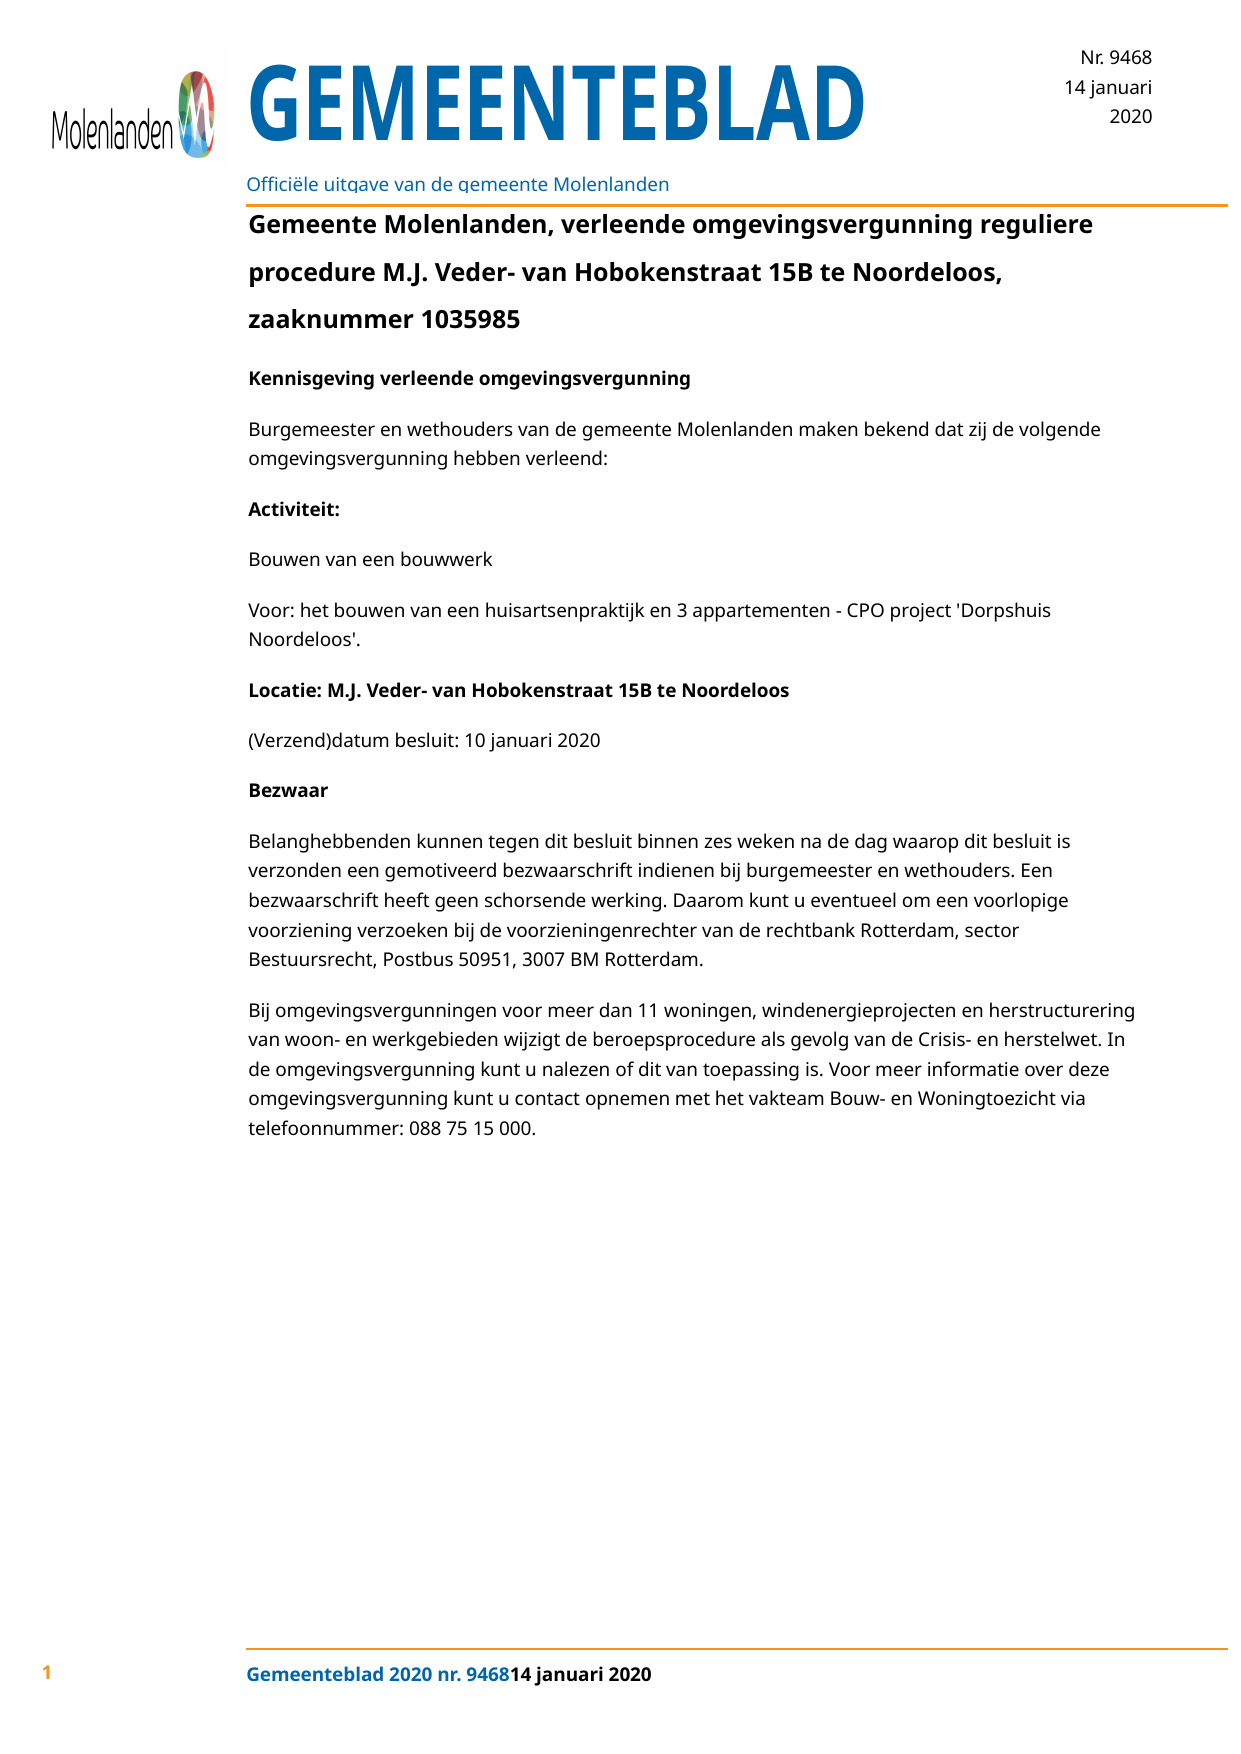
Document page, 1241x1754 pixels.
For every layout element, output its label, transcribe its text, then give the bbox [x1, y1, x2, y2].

text Bezwaar [248, 778, 1152, 803]
text Locatie: M.J. Veder- van Hobokenstraat 15B te Noordeloos [248, 677, 1152, 702]
text Voor: het bouwen van een huisartsenpraktijk en 3 appartementen - CPO project 'Dorpshuis Noordeloos'. [248, 597, 1152, 652]
text Bij omgevingsvergunningen voor meer dan 11 woningen, windenergieprojecten en herstructurering van woon- en werkgebieden wijzigt de beroepsprocedure als gevolg van de Crisis- en herstelwet. In de omgevingsvergunning kunt u nalezen of dit van toepassing is. Voor meer informatie over deze omgevingsvergunning kunt u contact opnemen met het vakteam Bouw- en Woningtoezicht via telefoonnummer: 088 75 15 000. [248, 997, 1152, 1141]
text Burgemeester en wethouders van de gemeente Molenlanden maken bekend dat zij de volgende omgevingsvergunning hebben verleend: [248, 416, 1152, 471]
text Bouwen van een bouwwerk [248, 546, 1152, 572]
text Kennisgeving verleende omgevingsvergunning [248, 366, 1152, 391]
text Belanghebbenden kunnen tegen dit besluit binnen zes weken na de dag waarop dit besluit is verzonden een gemotiveerd bezwaarschrift indienen bij burgemeester en wethouders. Een bezwaarschrift heeft geen schorsende werking. Daarom kunt u eventueel om een voorlopige voorziening verzoeken bij de voorzieningenrechter van de rechtbank Rotterdam, sector Bestuursrecht, Postbus 50951, 3007 BM Rotterdam. [248, 828, 1152, 972]
text Gemeente Molenlanden, verleende omgevingsvergunning reguliere procedure M.J. Veder- van Hobokenstraat 15B te Noordeloos, zaaknummer 1035985 [248, 207, 1152, 336]
picture [41, 47, 231, 172]
text (Verzend)datum besluit: 10 januari 2020 [248, 727, 1152, 753]
text Activiteit: [248, 496, 1152, 522]
